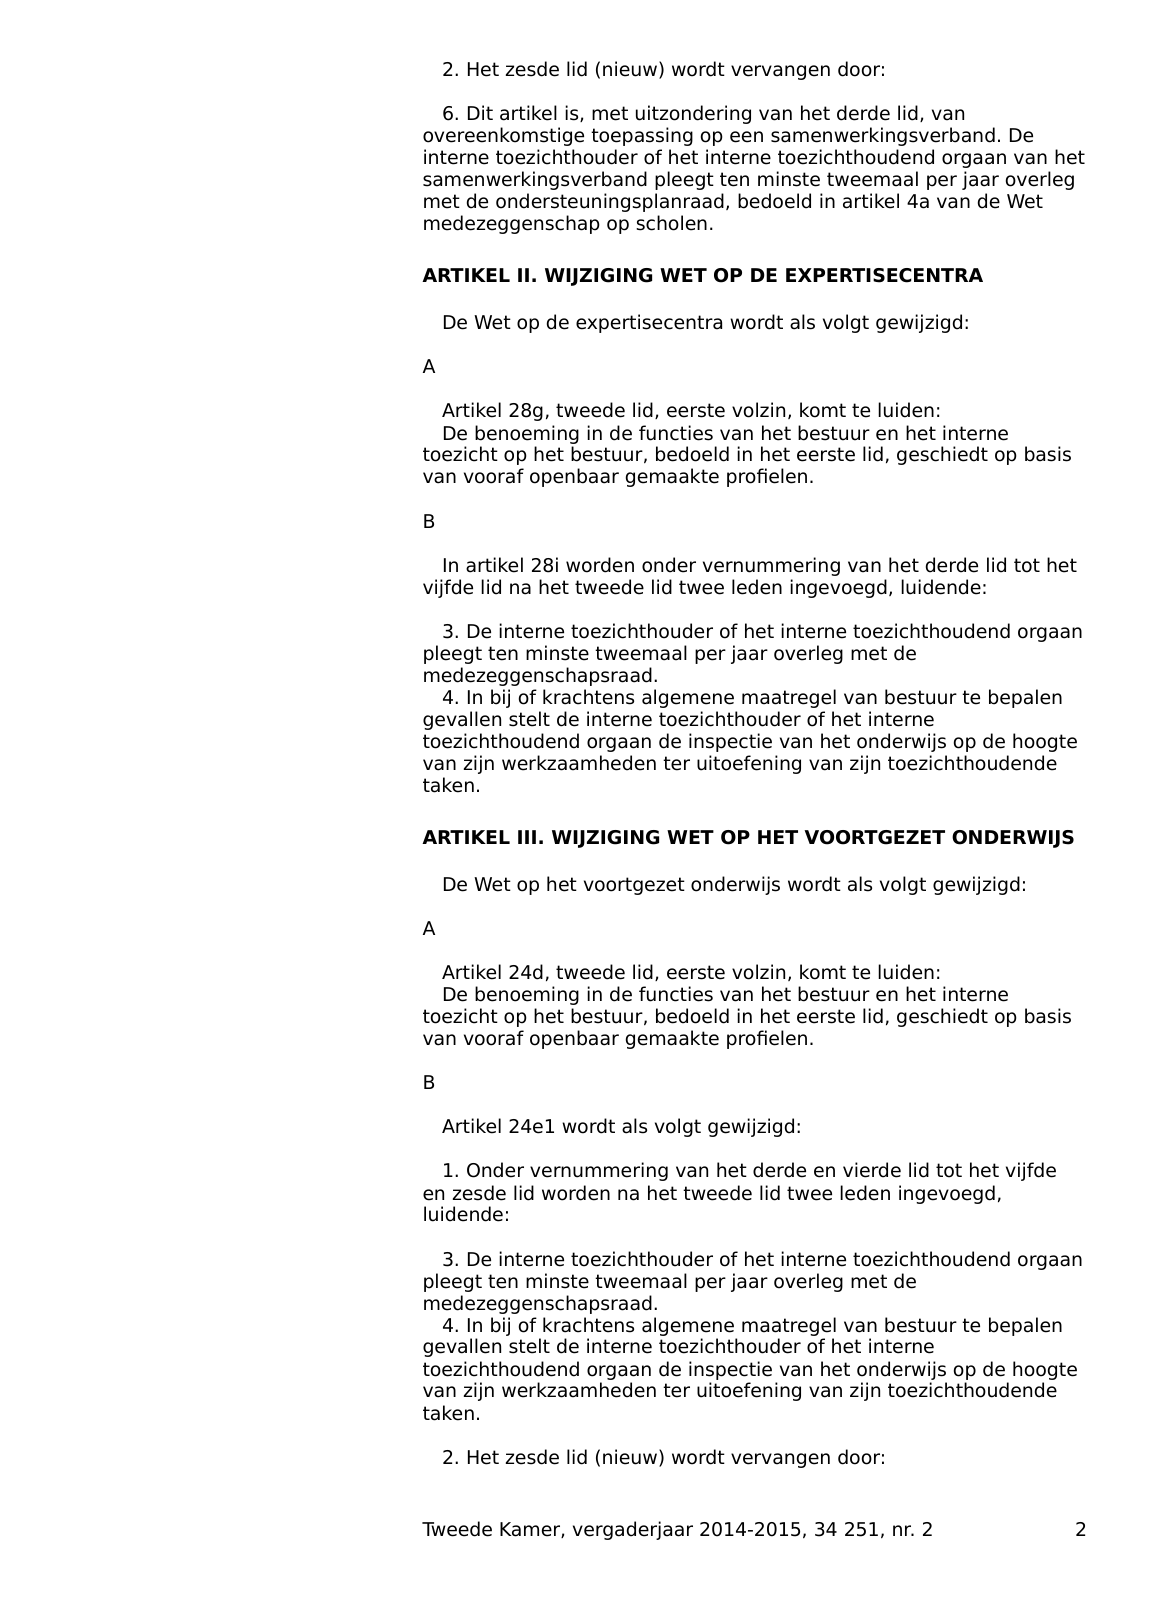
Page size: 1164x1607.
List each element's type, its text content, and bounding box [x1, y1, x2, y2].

subtitle ARTIKEL III. WIJZIGING WET OP HET VOORTGEZET ONDERWIJS [422, 827, 1087, 849]
text 6. Dit artikel is, met uitzondering van het derde lid, van overeenkomstige toepassing op een samenwerkingsverband. De interne toezichthouder of het interne toezichthoudend orgaan van het samenwerkingsverband pleegt ten minste tweemaal per jaar overleg met de ondersteuningsplanraad, bedoeld in artikel 4a van de Wet medezeggenschap op scholen. [422, 103, 1087, 235]
subtitle ARTIKEL II. WIJZIGING WET OP DE EXPERTISECENTRA [422, 265, 1087, 287]
text Artikel 24e1 wordt als volgt gewijzigd: [422, 1116, 1087, 1138]
text 4. In bij of krachtens algemene maatregel van bestuur te bepalen gevallen stelt de interne toezichthouder of het interne toezichthoudend orgaan de inspectie van het onderwijs op de hoogte van zijn werkzaamheden ter uitoefening van zijn toezichthoudende taken. [422, 1314, 1087, 1424]
text De benoeming in de functies van het bestuur en het interne toezicht op het bestuur, bedoeld in het eerste lid, geschiedt op basis van vooraf openbaar gemaakte profielen. [422, 422, 1087, 488]
text A [422, 918, 1087, 940]
text De Wet op de expertisecentra wordt als volgt gewijzigd: [422, 312, 1087, 334]
text A [422, 356, 1087, 378]
text 1. Onder vernummering van het derde en vierde lid tot het vijfde en zesde lid worden na het tweede lid twee leden ingevoegd, luidende: [422, 1160, 1087, 1226]
text B [422, 511, 1087, 532]
text 2. Het zesde lid (nieuw) wordt vervangen door: [422, 59, 1087, 81]
text 2. Het zesde lid (nieuw) wordt vervangen door: [422, 1447, 1087, 1468]
text Artikel 24d, tweede lid, eerste volzin, komt te luiden: [422, 962, 1087, 984]
text 4. In bij of krachtens algemene maatregel van bestuur te bepalen gevallen stelt de interne toezichthouder of het interne toezichthoudend orgaan de inspectie van het onderwijs op de hoogte van zijn werkzaamheden ter uitoefening van zijn toezichthoudende taken. [422, 687, 1087, 797]
text De Wet op het voortgezet onderwijs wordt als volgt gewijzigd: [422, 874, 1087, 896]
text 3. De interne toezichthouder of het interne toezichthoudend orgaan pleegt ten minste tweemaal per jaar overleg met de medezeggenschapsraad. [422, 621, 1087, 687]
text 3. De interne toezichthouder of het interne toezichthoudend orgaan pleegt ten minste tweemaal per jaar overleg met de medezeggenschapsraad. [422, 1248, 1087, 1314]
text De benoeming in de functies van het bestuur en het interne toezicht op het bestuur, bedoeld in het eerste lid, geschiedt op basis van vooraf openbaar gemaakte profielen. [422, 984, 1087, 1050]
text Artikel 28g, tweede lid, eerste volzin, komt te luiden: [422, 400, 1087, 422]
text B [422, 1072, 1087, 1094]
text In artikel 28i worden onder vernummering van het derde lid tot het vijfde lid na het tweede lid twee leden ingevoegd, luidende: [422, 555, 1087, 599]
